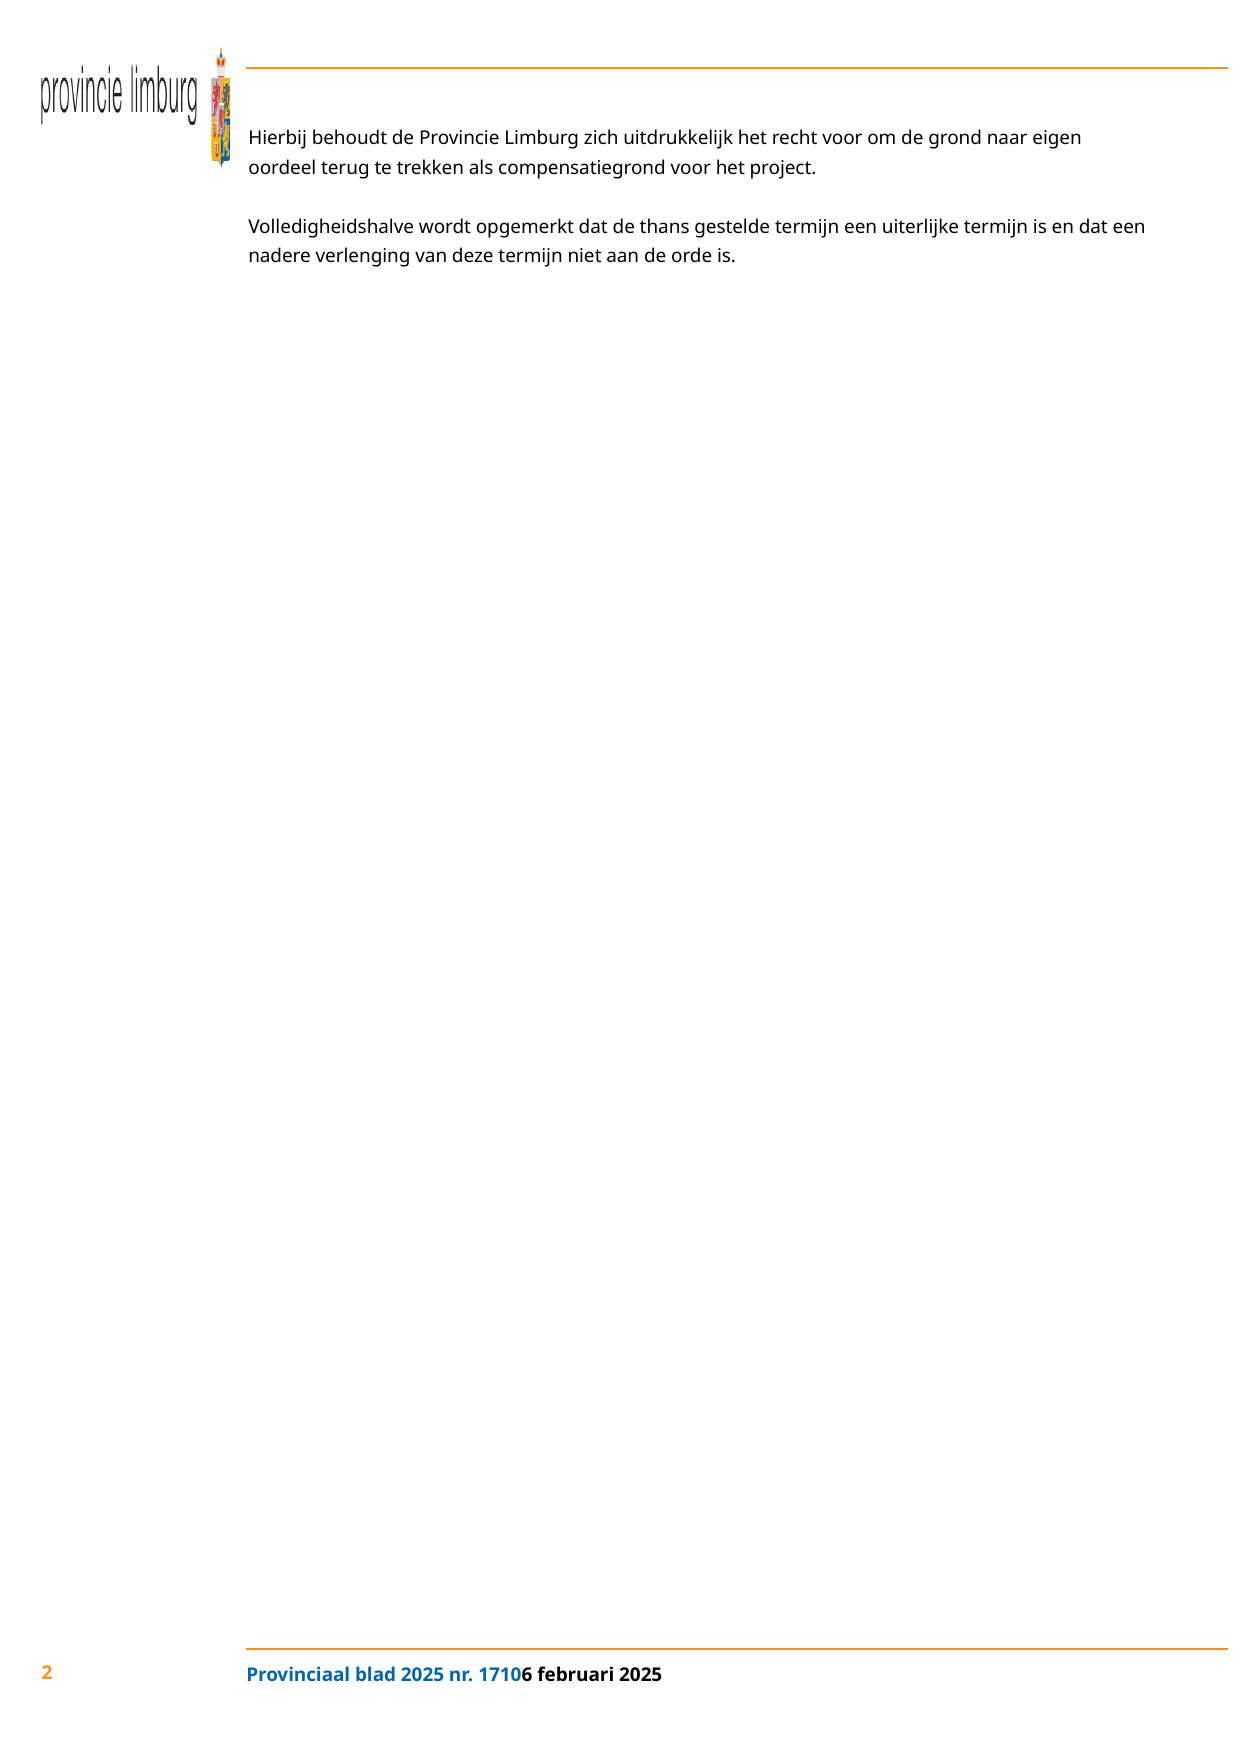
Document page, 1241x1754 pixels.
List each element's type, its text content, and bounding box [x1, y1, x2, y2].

text Hierbij behoudt de Provincie Limburg zich uitdrukkelijk het recht voor om de grond naar eigen oordeel terug te trekken als compensatiegrond voor het project. [248, 124, 1152, 180]
text Volledigheidshalve wordt opgemerkt dat de thans gestelde termijn een uiterlijke termijn is en dat een nadere verlenging van deze termijn niet aan de orde is. [248, 213, 1152, 268]
picture [41, 47, 231, 172]
